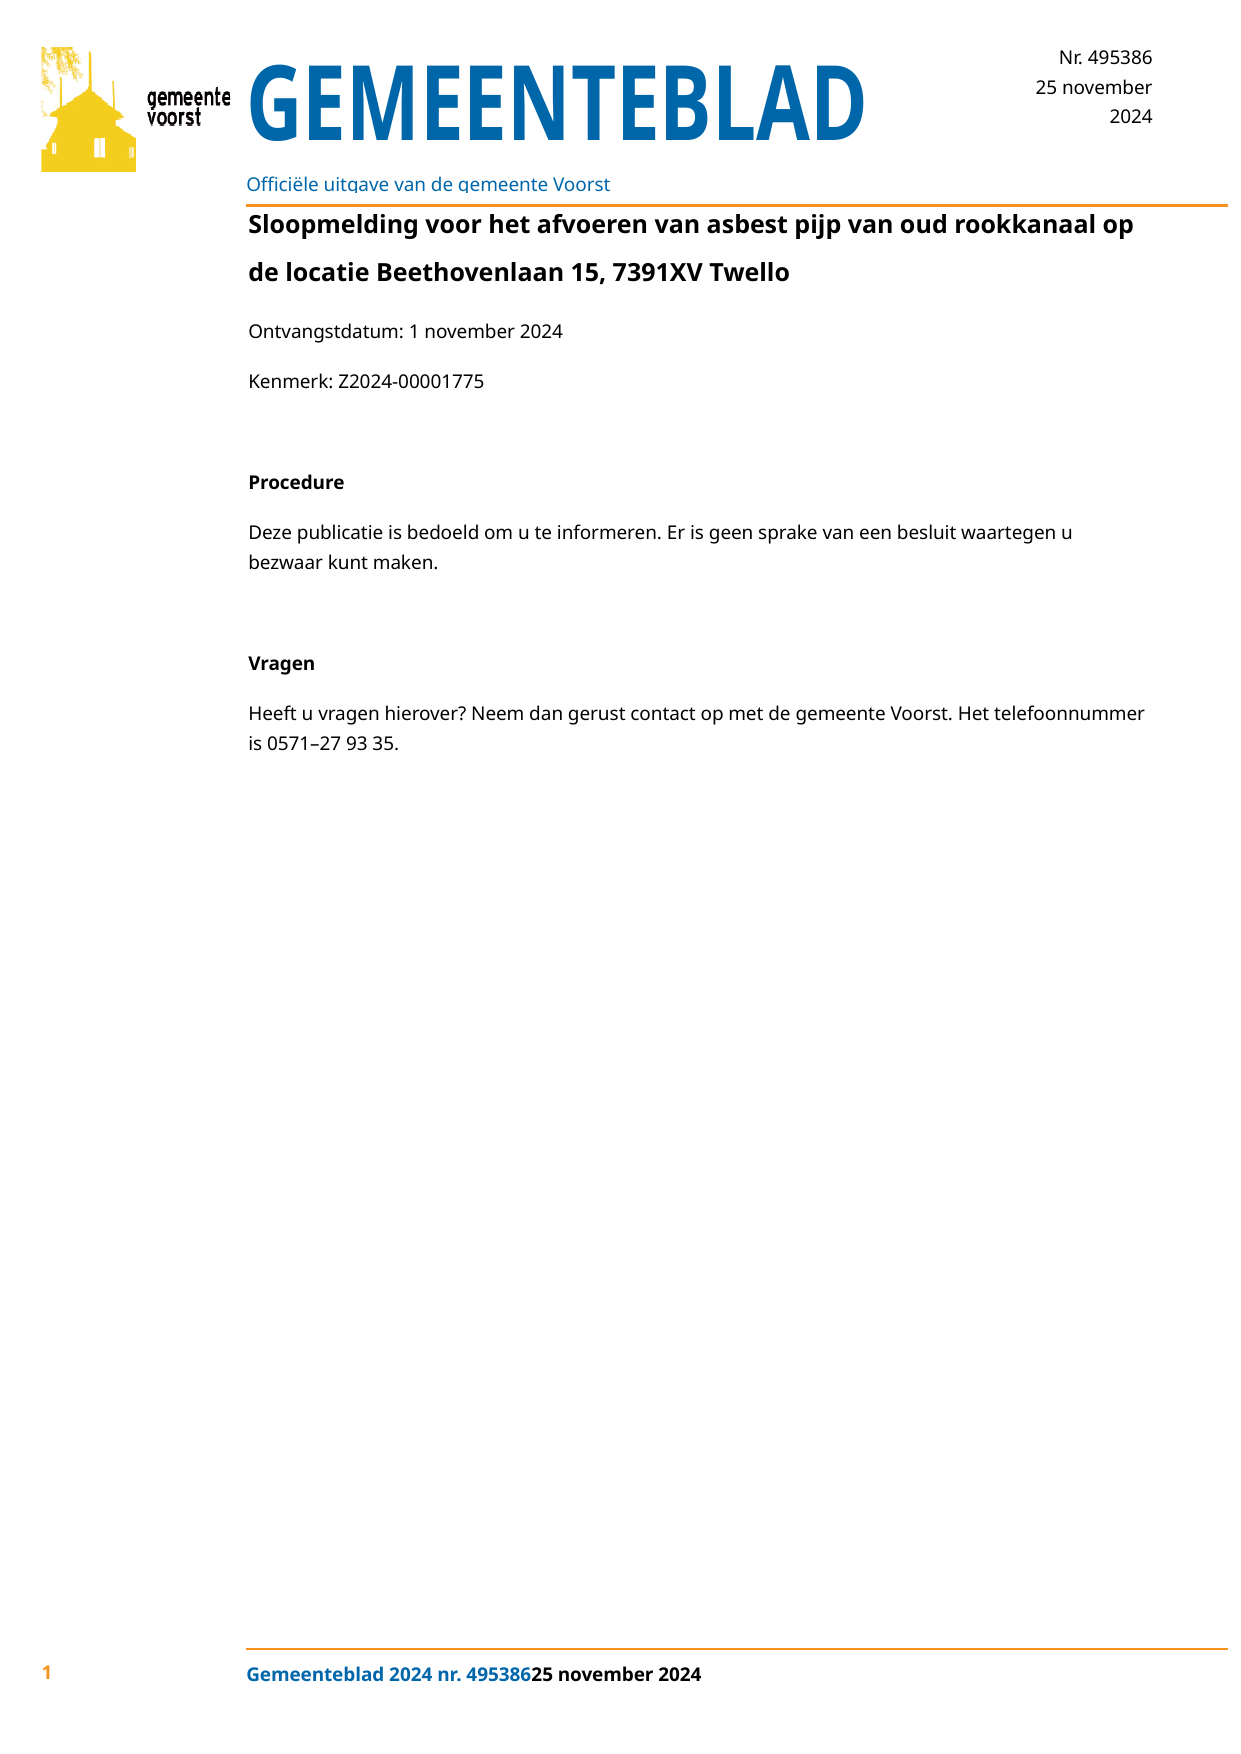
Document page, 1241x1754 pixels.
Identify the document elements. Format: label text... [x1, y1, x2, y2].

picture [41, 47, 231, 172]
text Heeft u vragen hierover? Neem dan gerust contact op met de gemeente Voorst. Het telefoonnummer is 0571–27 93 35. [248, 700, 1152, 756]
text Kenmerk: Z2024-00001775 [248, 368, 1152, 394]
text Procedure [248, 469, 1152, 495]
text Sloopmelding voor het afvoeren van asbest pijp van oud rookkanaal op de locatie Beethovenlaan 15, 7391XV Twello [248, 207, 1152, 288]
text Vragen [248, 650, 1152, 676]
text Deze publicatie is bedoeld om u te informeren. Er is geen sprake van een besluit waartegen u bezwaar kunt maken. [248, 519, 1152, 575]
text Ontvangstdatum: 1 november 2024 [248, 318, 1152, 344]
